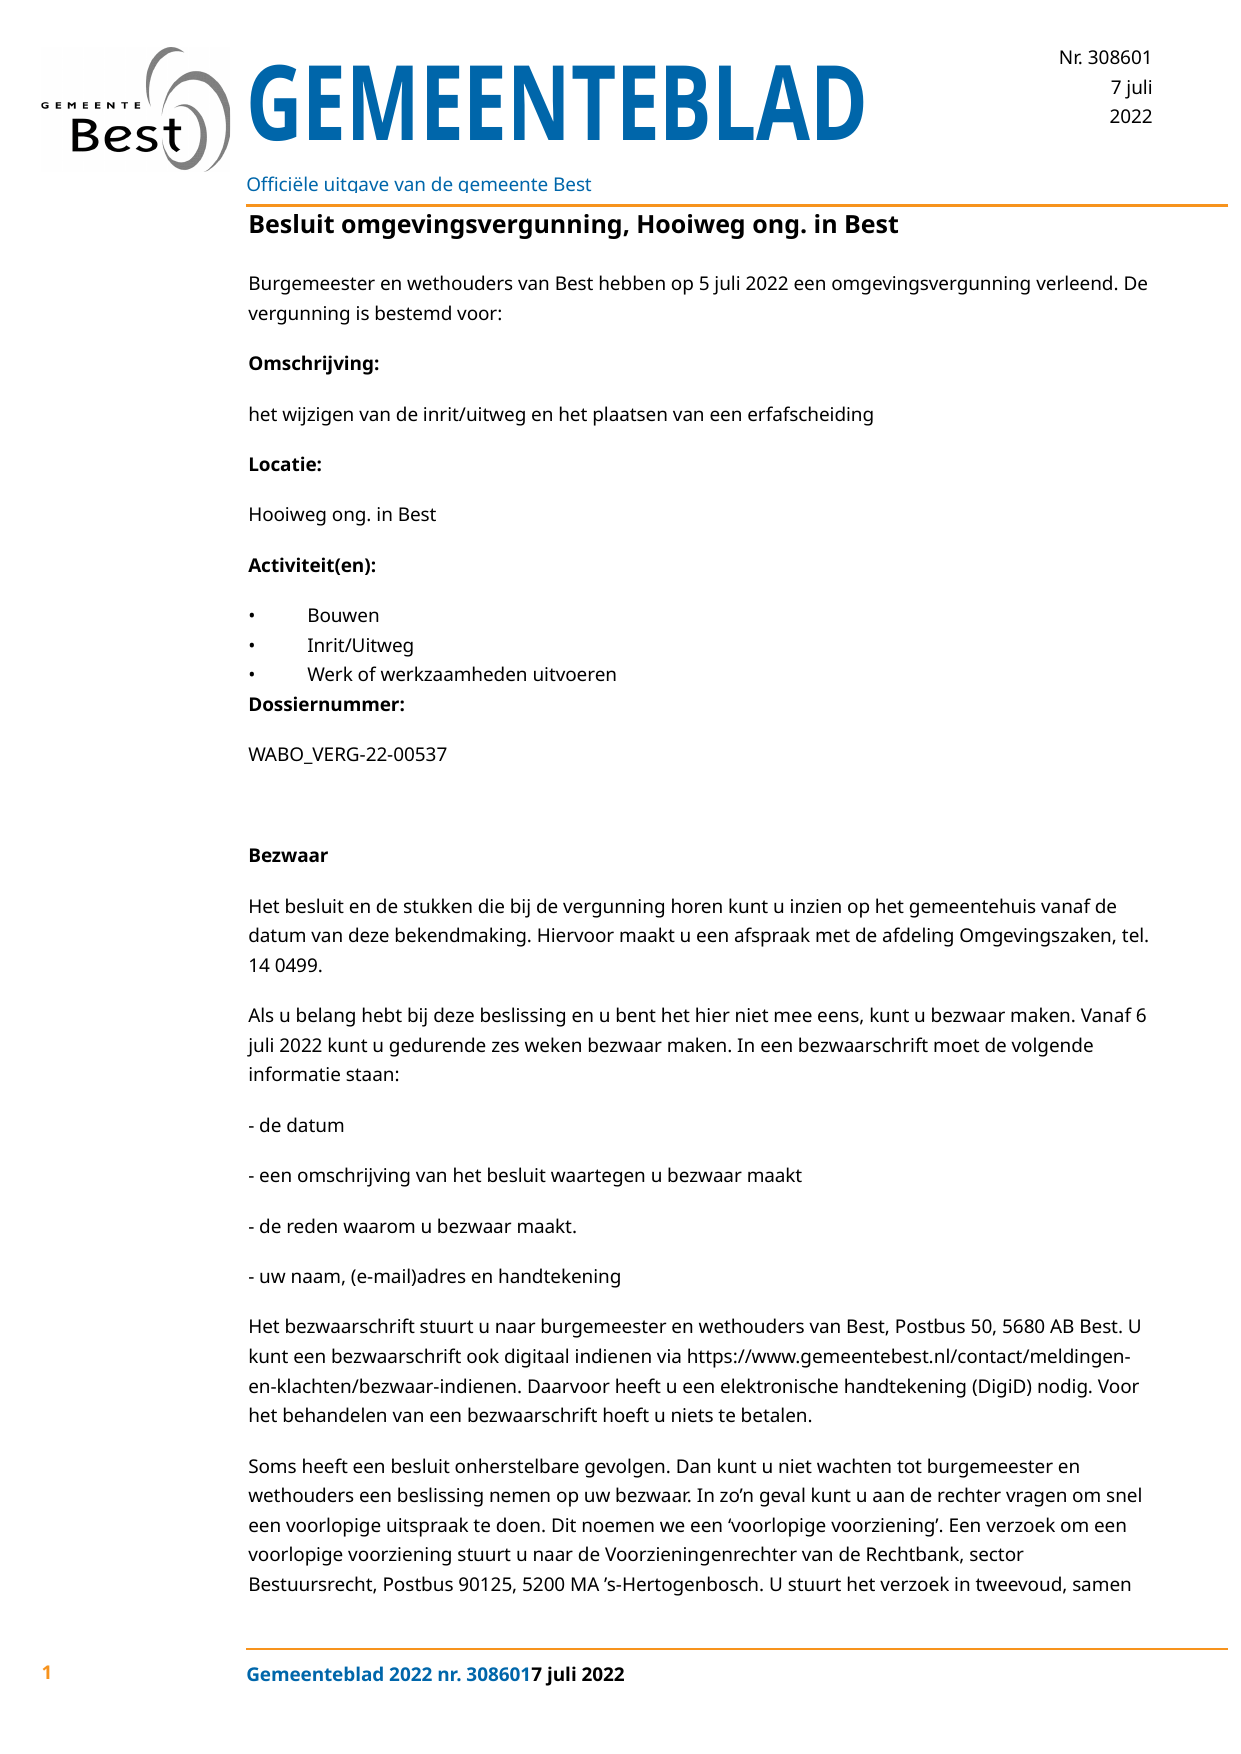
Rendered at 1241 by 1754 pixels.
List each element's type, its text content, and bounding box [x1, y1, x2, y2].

picture [41, 47, 231, 172]
text - uw naam, (e-mail)adres en handtekening [248, 1263, 1152, 1289]
list Inrit/Uitweg [248, 632, 1152, 658]
text WABO_VERG-22-00537 [248, 742, 1152, 767]
list Bouwen [248, 602, 1152, 628]
text - de datum [248, 1112, 1152, 1138]
text Activiteit(en): [248, 552, 1152, 578]
text Besluit omgevingsvergunning, Hooiweg ong. in Best [248, 207, 1152, 241]
text Soms heeft een besluit onherstelbare gevolgen. Dan kunt u niet wachten tot burgemeester en wethouders een beslissing nemen op uw bezwaar. In zo’n geval kunt u aan de rechter vragen om snel een voorlopige uitspraak te doen. Dit noemen we een ‘voorlopige voorziening’. Een verzoek om een voorlopige voorziening stuurt u naar de Voorzieningenrechter van de Rechtbank, sector Bestuursrecht, Postbus 90125, 5200 MA ’s-Hertogenbosch. U stuurt het verzoek in tweevoud, samen [248, 1453, 1152, 1597]
text Dossiernummer: [248, 691, 1152, 717]
text Bezwaar [248, 842, 1152, 868]
text Hooiweg ong. in Best [248, 502, 1152, 527]
text het wijzigen van de inrit/uitweg en het plaatsen van een erfafscheiding [248, 401, 1152, 426]
text Het besluit en de stukken die bij de vergunning horen kunt u inzien op het gemeentehuis vanaf de datum van deze bekendmaking. Hiervoor maakt u een afspraak met de afdeling Omgevingszaken, tel. 14 0499. [248, 893, 1152, 978]
text Burgemeester en wethouders van Best hebben op 5 juli 2022 een omgevingsvergunning verleend. De vergunning is bestemd voor: [248, 270, 1152, 326]
text - de reden waarom u bezwaar maakt. [248, 1213, 1152, 1238]
text Locatie: [248, 451, 1152, 477]
text Als u belang hebt bij deze beslissing en u bent het hier niet mee eens, kunt u bezwaar maken. Vanaf 6 juli 2022 kunt u gedurende zes weken bezwaar maken. In een bezwaarschrift moet de volgende informatie staan: [248, 1002, 1152, 1087]
text - een omschrijving van het besluit waartegen u bezwaar maakt [248, 1162, 1152, 1188]
text Omschrijving: [248, 350, 1152, 376]
list Werk of werkzaamheden uitvoeren [248, 662, 1152, 687]
text Het bezwaarschrift stuurt u naar burgemeester en wethouders van Best, Postbus 50, 5680 AB Best. U kunt een bezwaarschrift ook digitaal indienen via https://www.gemeentebest.nl/contact/meldingen-en-klachten/bezwaar-indienen. Daarvoor heeft u een elektronische handtekening (DigiD) nodig. Voor het behandelen van een bezwaarschrift hoeft u niets te betalen. [248, 1314, 1152, 1428]
